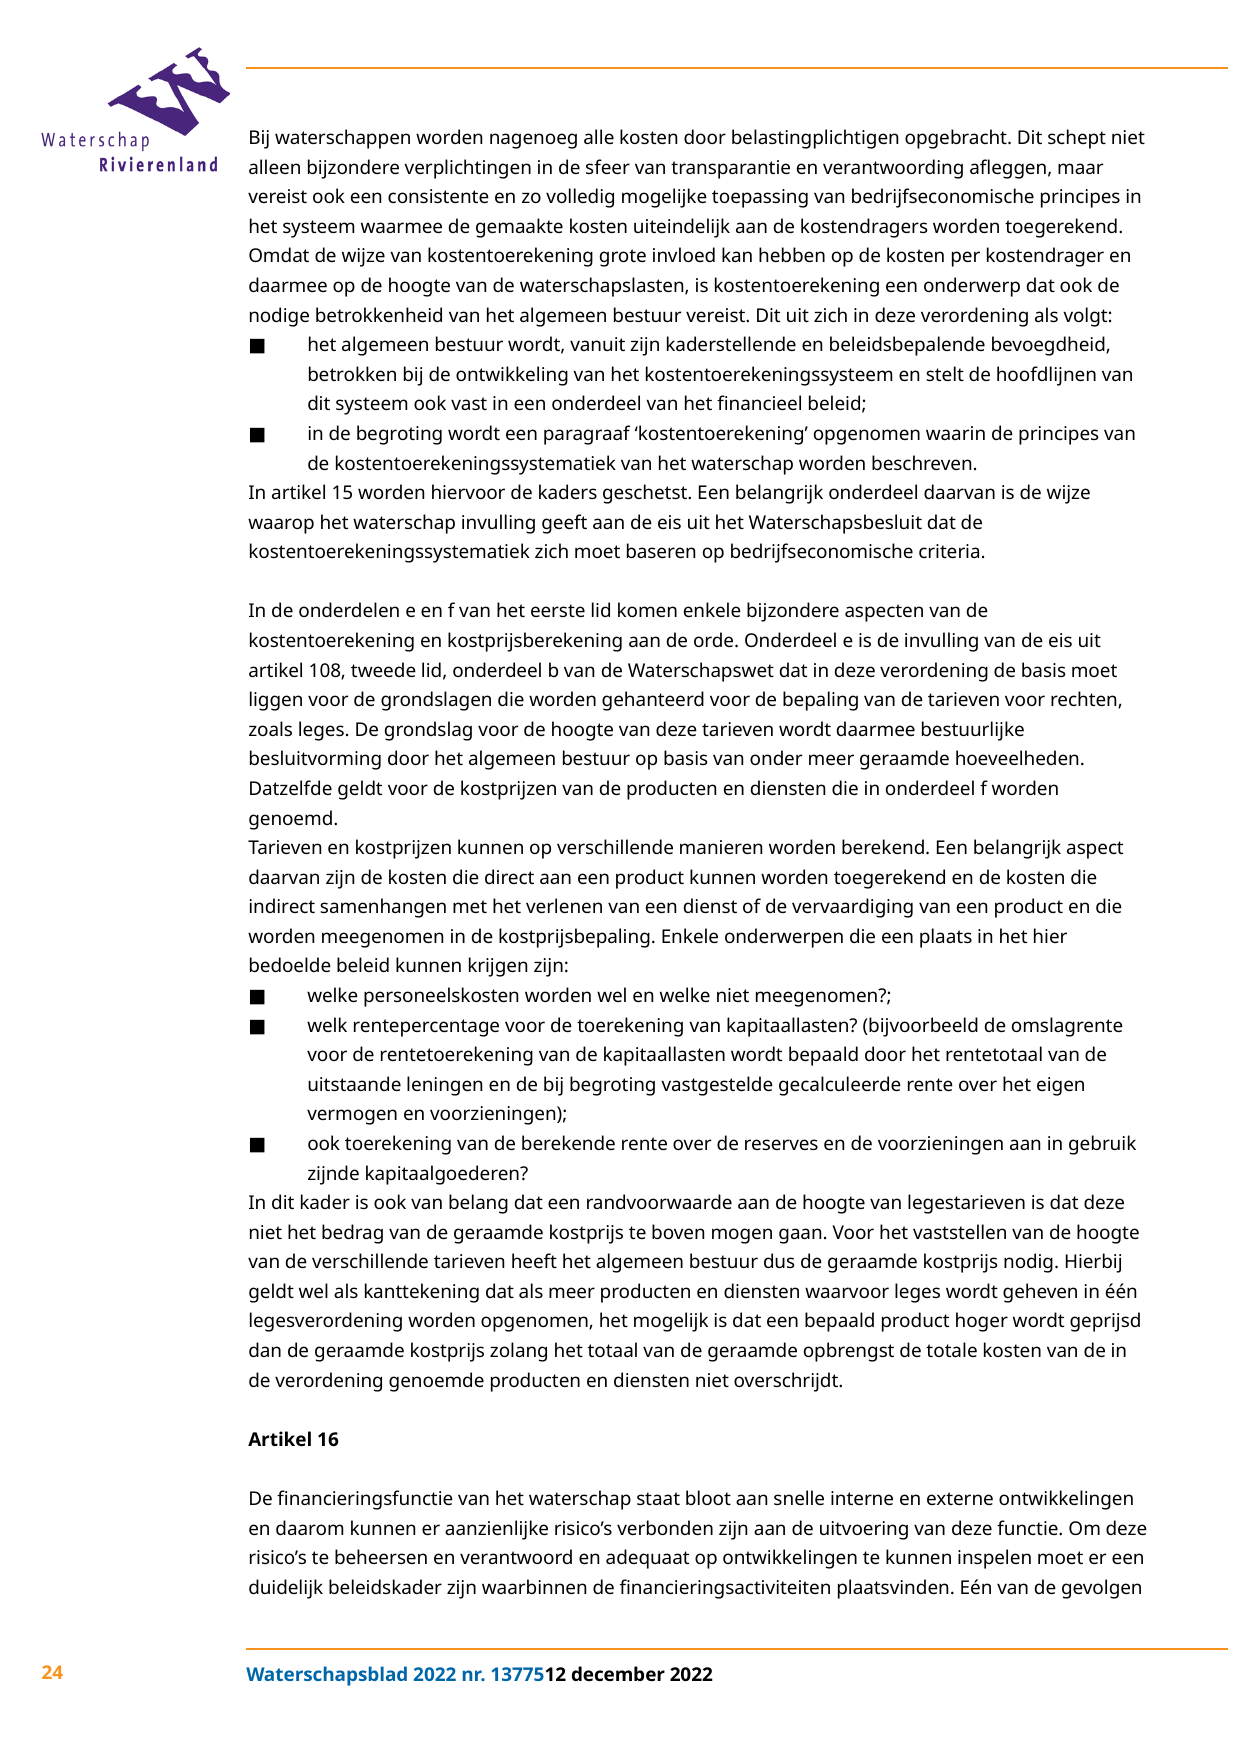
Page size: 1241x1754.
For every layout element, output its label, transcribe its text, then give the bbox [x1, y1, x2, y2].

text Artikel 16 [248, 1426, 1152, 1452]
text In dit kader is ook van belang dat een randvoorwaarde aan de hoogte van legestarieven is dat deze niet het bedrag van de geraamde kostprijs te boven mogen gaan. Voor het vaststellen van de hoogte van de verschillende tarieven heeft het algemeen bestuur dus de geraamde kostprijs nodig. Hierbij geldt wel als kanttekening dat als meer producten en diensten waarvoor leges wordt geheven in één legesverordening worden opgenomen, het mogelijk is dat een bepaald product hoger wordt geprijsd dan de geraamde kostprijs zolang het totaal van de geraamde opbrengst de totale kosten van de in de verordening genoemde producten en diensten niet overschrijdt. [248, 1189, 1152, 1393]
text In de onderdelen e en f van het eerste lid komen enkele bijzondere aspecten van de kostentoerekening en kostprijsberekening aan de orde. Onderdeel e is de invulling van de eis uit artikel 108, tweede lid, onderdeel b van de Waterschapswet dat in deze verordening de basis moet liggen voor de grondslagen die worden gehanteerd voor de bepaling van de tarieven voor rechten, zoals leges. De grondslag voor de hoogte van deze tarieven wordt daarmee bestuurlijke besluitvorming door het algemeen bestuur op basis van onder meer geraamde hoeveelheden. Datzelfde geldt voor de kostprijzen van de producten en diensten die in onderdeel f worden genoemd. [248, 598, 1152, 831]
list in de begroting wordt een paragraaf ‘kostentoerekening’ opgenomen waarin de principes van de kostentoerekeningssystematiek van het waterschap worden beschreven. [248, 420, 1152, 476]
picture [41, 47, 231, 172]
text Bij waterschappen worden nagenoeg alle kosten door belastingplichtigen opgebracht. Dit schept niet alleen bijzondere verplichtingen in de sfeer van transparantie en verantwoording afleggen, maar vereist ook een consistente en zo volledig mogelijke toepassing van bedrijfseconomische principes in het systeem waarmee de gemaakte kosten uiteindelijk aan de kostendragers worden toegerekend. Omdat de wijze van kostentoerekening grote invloed kan hebben op de kosten per kostendrager en daarmee op de hoogte van de waterschapslasten, is kostentoerekening een onderwerp dat ook de nodige betrokkenheid van het algemeen bestuur vereist. Dit uit zich in deze verordening als volgt: [248, 124, 1152, 328]
list het algemeen bestuur wordt, vanuit zijn kaderstellende en beleidsbepalende bevoegdheid, betrokken bij de ontwikkeling van het kostentoerekeningssysteem en stelt de hoofdlijnen van dit systeem ook vast in een onderdeel van het financieel beleid; [248, 331, 1152, 416]
text De financieringsfunctie van het waterschap staat bloot aan snelle interne en externe ontwikkelingen en daarom kunnen er aanzienlijke risico’s verbonden zijn aan de uitvoering van deze functie. Om deze risico’s te beheersen en verantwoord en adequaat op ontwikkelingen te kunnen inspelen moet er een duidelijk beleidskader zijn waarbinnen de financieringsactiviteiten plaatsvinden. Eén van de gevolgen [248, 1485, 1152, 1600]
list welke personeelskosten worden wel en welke niet meegenomen?; [248, 982, 1152, 1008]
list welk rentepercentage voor de toerekening van kapitaallasten? (bijvoorbeeld de omslagrente voor de rentetoerekening van de kapitaallasten wordt bepaald door het rentetotaal van de uitstaande leningen en de bij begroting vastgestelde gecalculeerde rente over het eigen vermogen en voorzieningen); [248, 1012, 1152, 1126]
text In artikel 15 worden hiervoor de kaders geschetst. Een belangrijk onderdeel daarvan is de wijze waarop het waterschap invulling geeft aan de eis uit het Waterschapsbesluit dat de kostentoerekeningssystematiek zich moet baseren op bedrijfseconomische criteria. [248, 479, 1152, 564]
list ook toerekening van de berekende rente over de reserves en de voorzieningen aan in gebruik zijnde kapitaalgoederen? [248, 1130, 1152, 1186]
text Tarieven en kostprijzen kunnen op verschillende manieren worden berekend. Een belangrijk aspect daarvan zijn de kosten die direct aan een product kunnen worden toegerekend en de kosten die indirect samenhangen met het verlenen van een dienst of de vervaardiging van een product en die worden meegenomen in de kostprijsbepaling. Enkele onderwerpen die een plaats in het hier bedoelde beleid kunnen krijgen zijn: [248, 834, 1152, 978]
